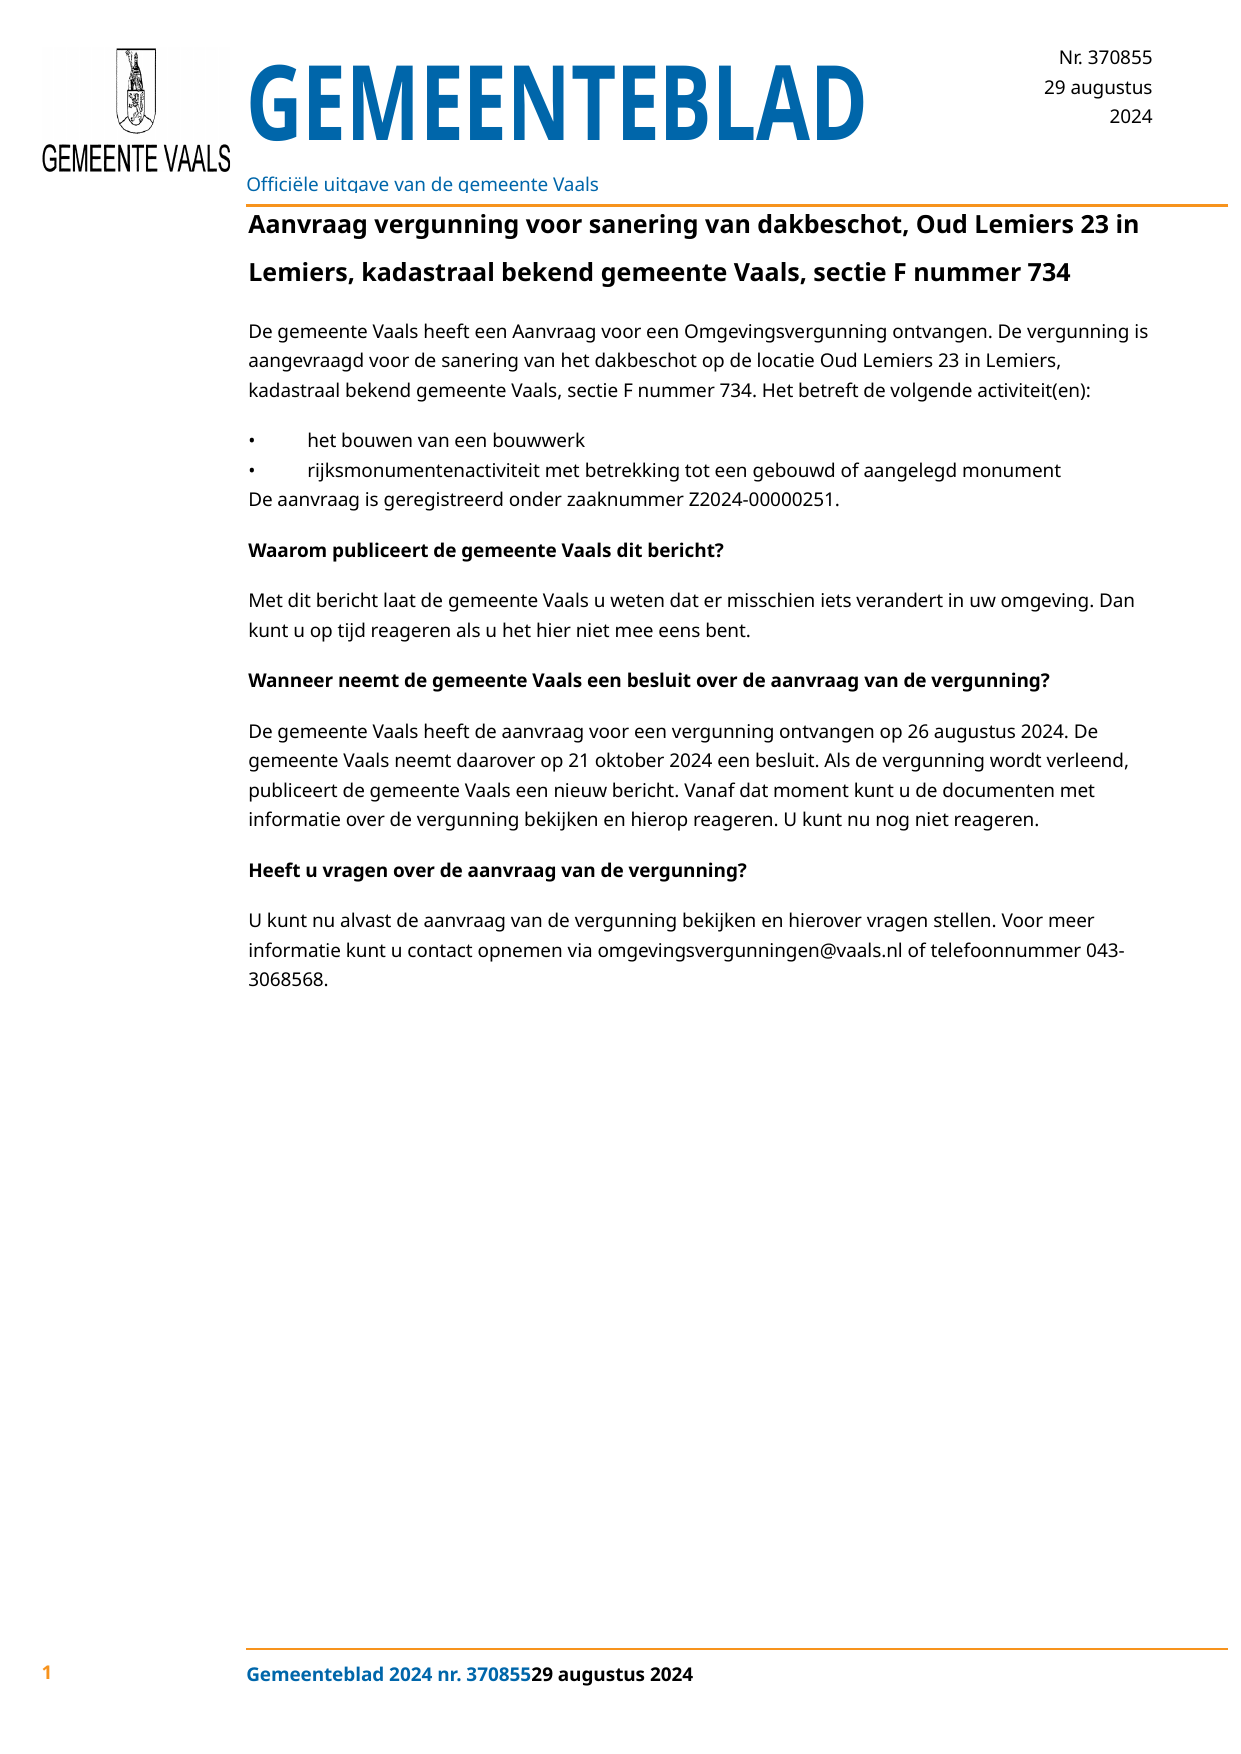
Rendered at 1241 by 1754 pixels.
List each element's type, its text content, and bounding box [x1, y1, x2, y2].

text U kunt nu alvast de aanvraag van de vergunning bekijken en hierover vragen stellen. Voor meer informatie kunt u contact opnemen via omgevingsvergunningen@vaals.nl of telefoonnummer 043-3068568. [248, 907, 1152, 992]
list het bouwen van een bouwwerk [248, 427, 1152, 453]
text Wanneer neemt de gemeente Vaals een besluit over de aanvraag van de vergunning? [248, 667, 1152, 693]
text Waarom publiceert de gemeente Vaals dit bericht? [248, 537, 1152, 563]
text Met dit bericht laat de gemeente Vaals u weten dat er misschien iets verandert in uw omgeving. Dan kunt u op tijd reageren als u het hier niet mee eens bent. [248, 587, 1152, 643]
text De gemeente Vaals heeft een Aanvraag voor een Omgevingsvergunning ontvangen. De vergunning is aangevraagd voor de sanering van het dakbeschot op de locatie Oud Lemiers 23 in Lemiers, kadastraal bekend gemeente Vaals, sectie F nummer 734. Het betreft de volgende activiteit(en): [248, 318, 1152, 403]
list rijksmonumentenactiviteit met betrekking tot een gebouwd of aangelegd monument [248, 457, 1152, 483]
text Aanvraag vergunning voor sanering van dakbeschot, Oud Lemiers 23 in Lemiers, kadastraal bekend gemeente Vaals, sectie F nummer 734 [248, 207, 1152, 288]
picture [41, 47, 231, 172]
text De gemeente Vaals heeft de aanvraag voor een vergunning ontvangen op 26 augustus 2024. De gemeente Vaals neemt daarover op 21 oktober 2024 een besluit. Als de vergunning wordt verleend, publiceert de gemeente Vaals een nieuw bericht. Vanaf dat moment kunt u de documenten met informatie over de vergunning bekijken en hierop reageren. U kunt nu nog niet reageren. [248, 718, 1152, 832]
text Heeft u vragen over de aanvraag van de vergunning? [248, 857, 1152, 883]
text De aanvraag is geregistreerd onder zaaknummer Z2024-00000251. [248, 487, 1152, 512]
